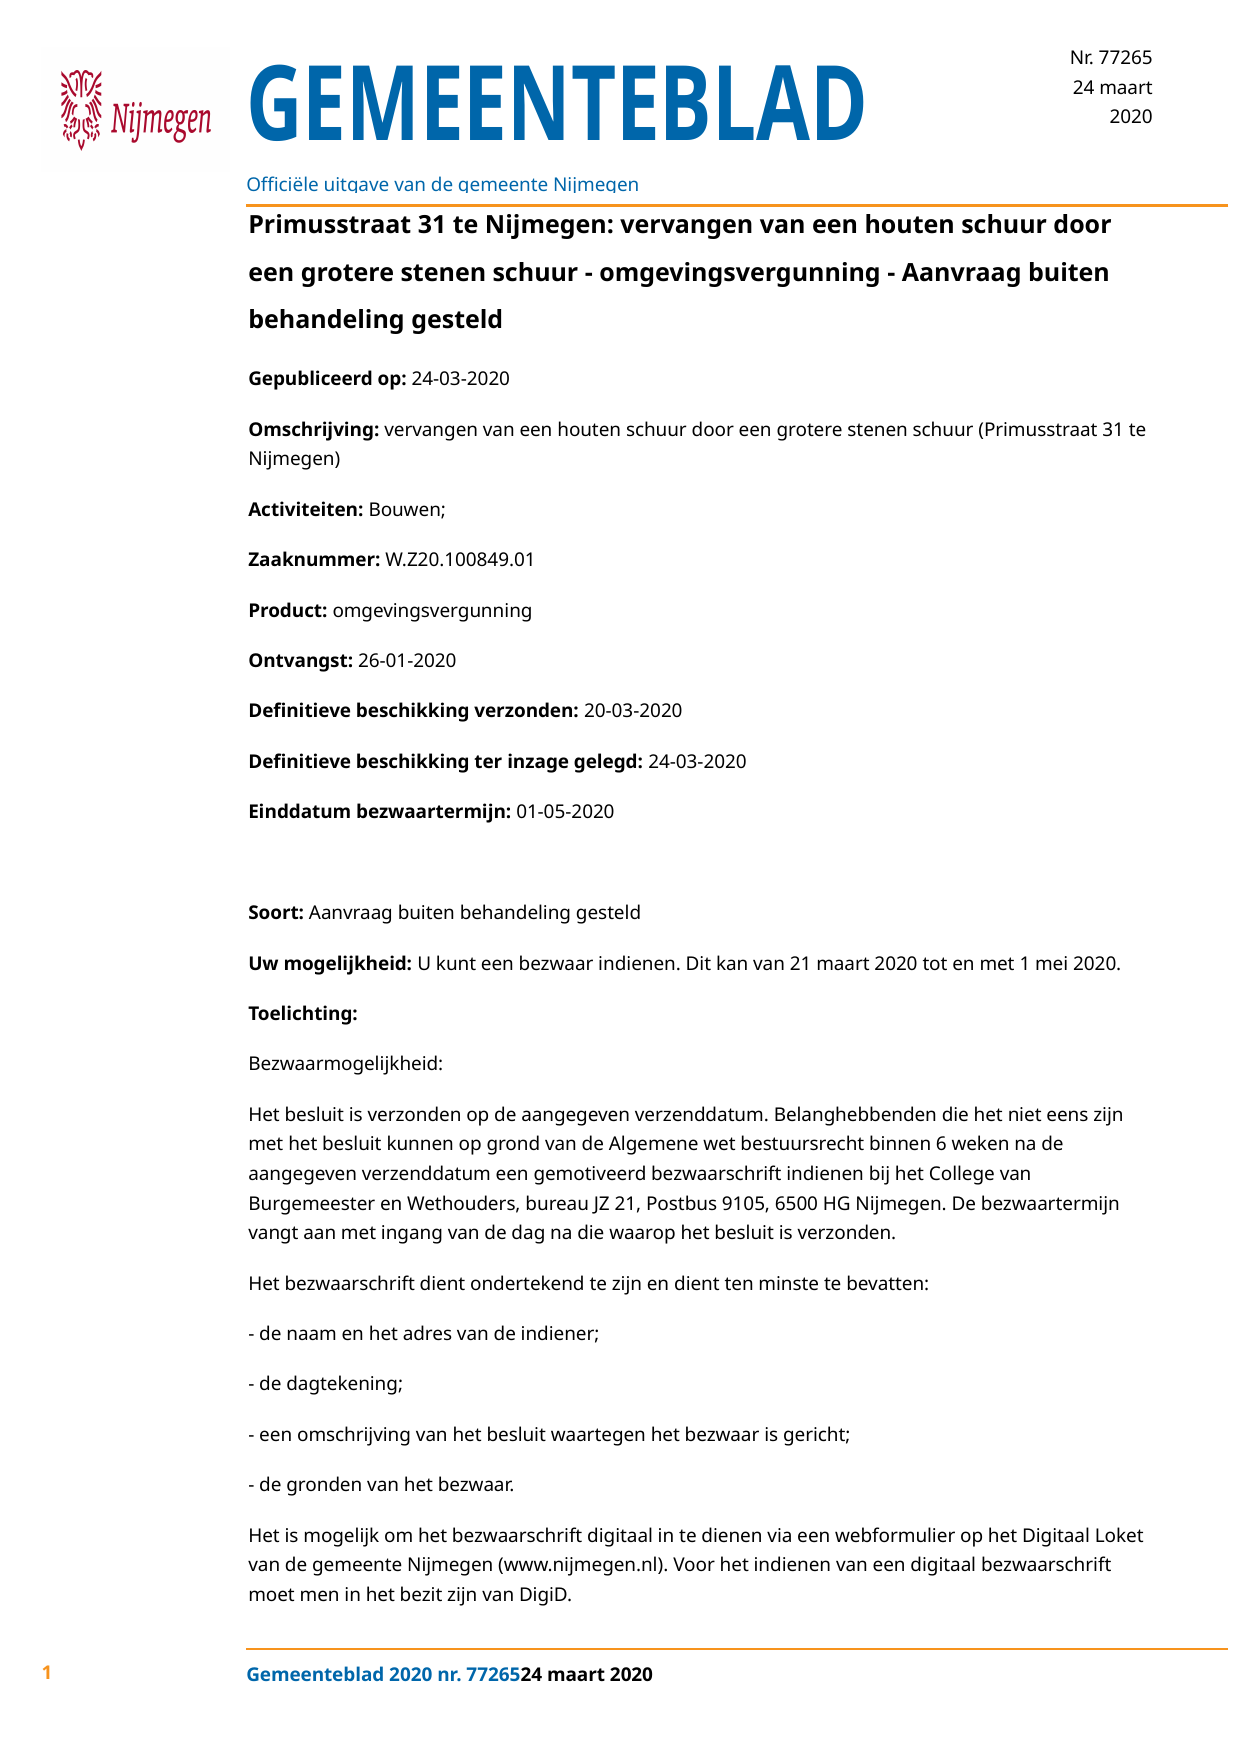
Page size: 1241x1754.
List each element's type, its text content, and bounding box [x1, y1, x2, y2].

text Bezwaarmogelijkheid: [248, 1051, 1152, 1076]
text Zaaknummer: W.Z20.100849.01 [248, 546, 1152, 572]
text Definitieve beschikking verzonden: 20-03-2020 [248, 698, 1152, 723]
text Ontvangst: 26-01-2020 [248, 647, 1152, 673]
text Einddatum bezwaartermijn: 01-05-2020 [248, 798, 1152, 824]
text Definitieve beschikking ter inzage gelegd: 24-03-2020 [248, 748, 1152, 774]
text Primusstraat 31 te Nijmegen: vervangen van een houten schuur door een grotere stenen schuur - omgevingsvergunning - Aanvraag buiten behandeling gesteld [248, 207, 1152, 336]
text Het besluit is verzonden op de aangegeven verzenddatum. Belanghebbenden die het niet eens zijn met het besluit kunnen op grond van de Algemene wet bestuursrecht binnen 6 weken na de aangegeven verzenddatum een gemotiveerd bezwaarschrift indienen bij het College van Burgemeester en Wethouders, bureau JZ 21, Postbus 9105, 6500 HG Nijmegen. De bezwaartermijn vangt aan met ingang van de dag na die waarop het besluit is verzonden. [248, 1101, 1152, 1245]
text Het is mogelijk om het bezwaarschrift digitaal in te dienen via een webformulier op het Digitaal Loket van de gemeente Nijmegen (www.nijmegen.nl). Voor het indienen van een digitaal bezwaarschrift moet men in het bezit zijn van DigiD. [248, 1522, 1152, 1607]
text Activiteiten: Bouwen; [248, 496, 1152, 522]
text - een omschrijving van het besluit waartegen het bezwaar is gericht; [248, 1421, 1152, 1447]
text Het bezwaarschrift dient ondertekend te zijn en dient ten minste te bevatten: [248, 1270, 1152, 1295]
text - de dagtekening; [248, 1371, 1152, 1396]
text Toelichting: [248, 1000, 1152, 1026]
text Soort: Aanvraag buiten behandeling gesteld [248, 899, 1152, 925]
text - de naam en het adres van de indiener; [248, 1320, 1152, 1346]
text - de gronden van het bezwaar. [248, 1471, 1152, 1497]
picture [41, 47, 231, 172]
text Product: omgevingsvergunning [248, 597, 1152, 622]
text Omschrijving: vervangen van een houten schuur door een grotere stenen schuur (Primusstraat 31 te Nijmegen) [248, 416, 1152, 471]
text Uw mogelijkheid: U kunt een bezwaar indienen. Dit kan van 21 maart 2020 tot en met 1 mei 2020. [248, 950, 1152, 975]
text Gepubliceerd op: 24-03-2020 [248, 366, 1152, 391]
